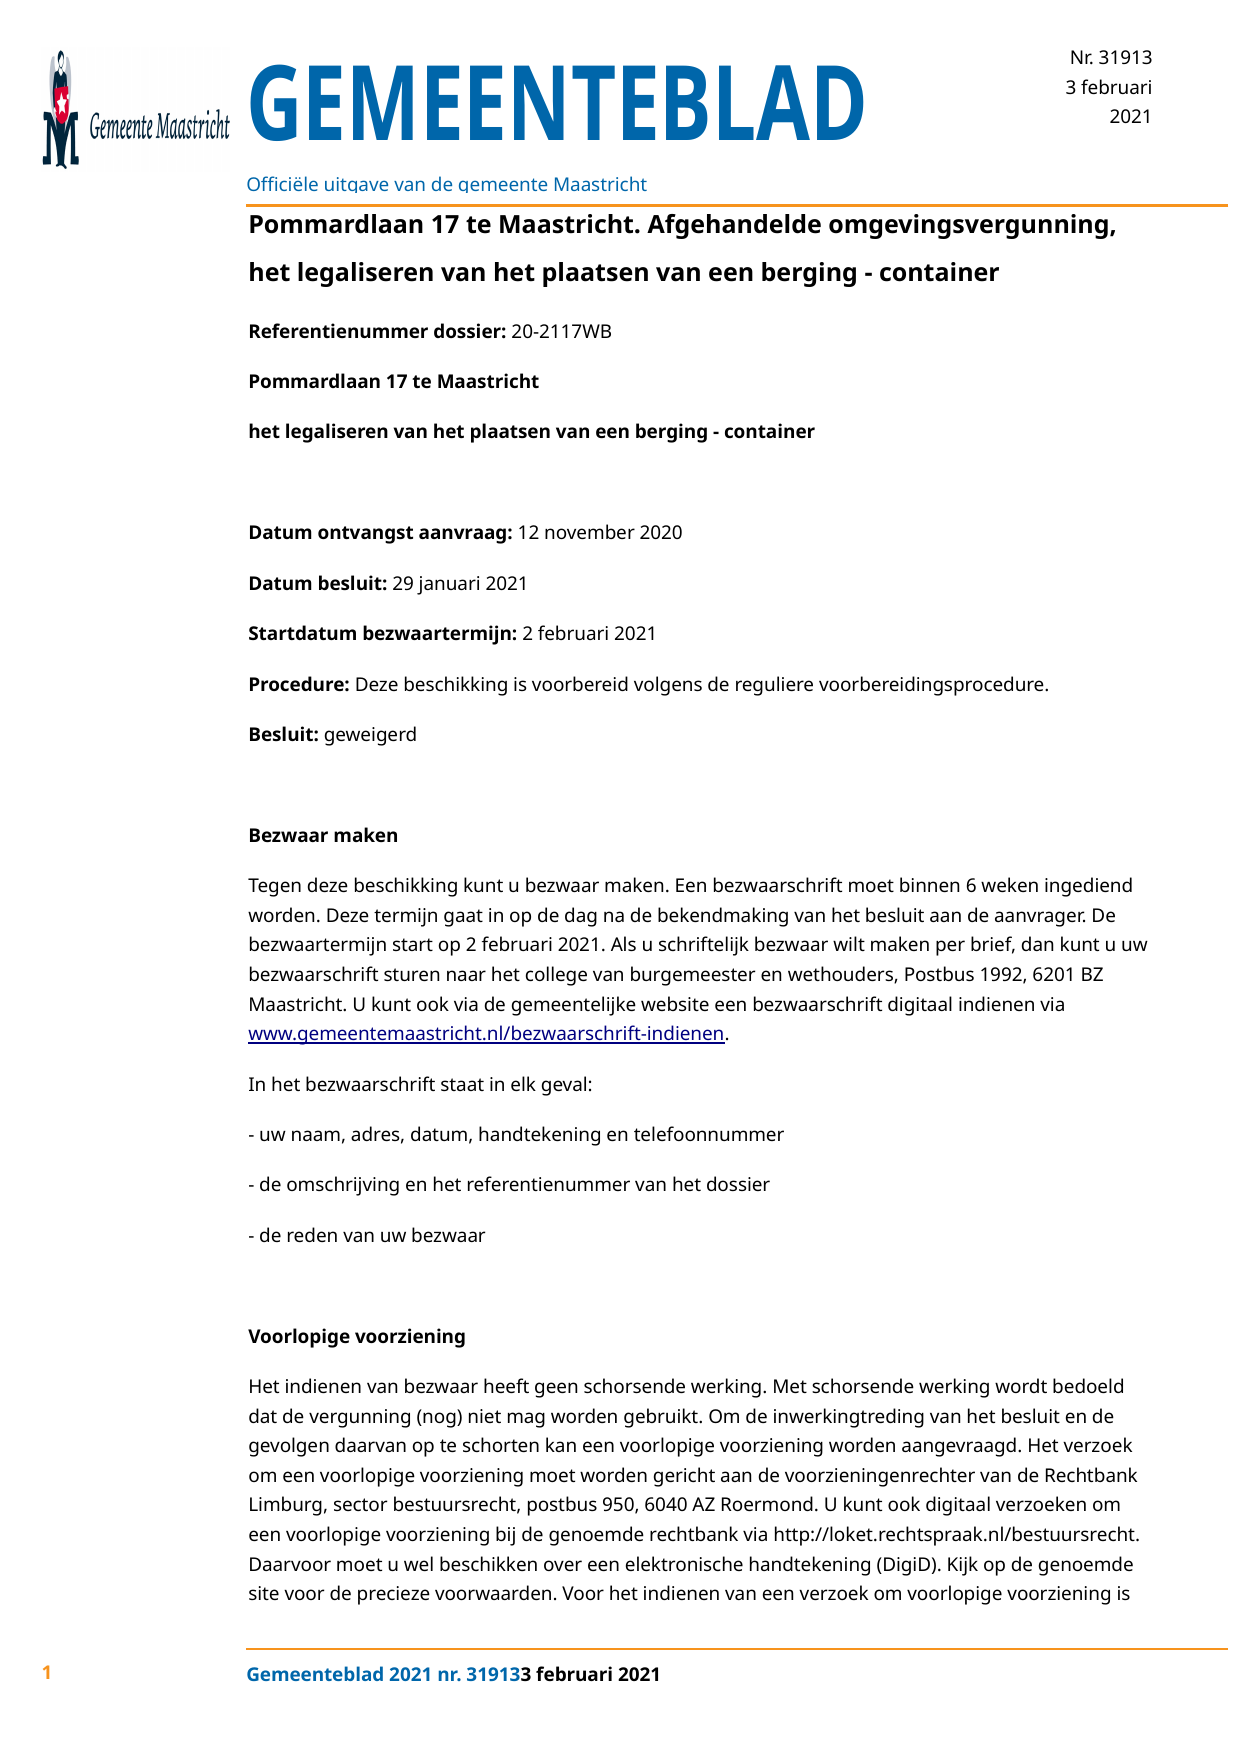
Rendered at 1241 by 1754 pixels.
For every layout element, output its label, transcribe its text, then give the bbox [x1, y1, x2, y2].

text - de reden van uw bezwaar [248, 1222, 1152, 1248]
text Pommardlaan 17 te Maastricht [248, 368, 1152, 394]
text Voorlopige voorziening [248, 1323, 1152, 1349]
text Tegen deze beschikking kunt u bezwaar maken. Een bezwaarschrift moet binnen 6 weken ingediend worden. Deze termijn gaat in op de dag na de bekendmaking van het besluit aan de aanvrager. De bezwaartermijn start op 2 februari 2021. Als u schriftelijk bezwaar wilt maken per brief, dan kunt u uw bezwaarschrift sturen naar het college van burgemeester en wethouders, Postbus 1992, 6201 BZ Maastricht. U kunt ook via de gemeentelijke website een bezwaarschrift digitaal indienen via www.gemeentemaastricht.nl/bezwaarschrift-indienen. [248, 872, 1152, 1046]
text Referentienummer dossier: 20-2117WB [248, 318, 1152, 344]
text Procedure: Deze beschikking is voorbereid volgens de reguliere voorbereidingsprocedure. [248, 671, 1152, 697]
text Bezwaar maken [248, 822, 1152, 848]
picture [41, 47, 231, 172]
text Het indienen van bezwaar heeft geen schorsende werking. Met schorsende werking wordt bedoeld dat de vergunning (nog) niet mag worden gebruikt. Om de inwerkingtreding van het besluit en de gevolgen daarvan op te schorten kan een voorlopige voorziening worden aangevraagd. Het verzoek om een voorlopige voorziening moet worden gericht aan de voorzieningenrechter van de Rechtbank Limburg, sector bestuursrecht, postbus 950, 6040 AZ Roermond. U kunt ook digitaal verzoeken om een voorlopige voorziening bij de genoemde rechtbank via http://loket.rechtspraak.nl/bestuursrecht. Daarvoor moet u wel beschikken over een elektronische handtekening (DigiD). Kijk op de genoemde site voor de precieze voorwaarden. Voor het indienen van een verzoek om voorlopige voorziening is [248, 1373, 1152, 1606]
text het legaliseren van het plaatsen van een berging - container [248, 419, 1152, 444]
text Startdatum bezwaartermijn: 2 februari 2021 [248, 620, 1152, 646]
text In het bezwaarschrift staat in elk geval: [248, 1071, 1152, 1097]
text - de omschrijving en het referentienummer van het dossier [248, 1172, 1152, 1197]
text Besluit: geweigerd [248, 721, 1152, 747]
text Pommardlaan 17 te Maastricht. Afgehandelde omgevingsvergunning, het legaliseren van het plaatsen van een berging - container [248, 207, 1152, 288]
text Datum besluit: 29 januari 2021 [248, 570, 1152, 596]
text Datum ontvangst aanvraag: 12 november 2020 [248, 519, 1152, 545]
text - uw naam, adres, datum, handtekening en telefoonnummer [248, 1121, 1152, 1147]
